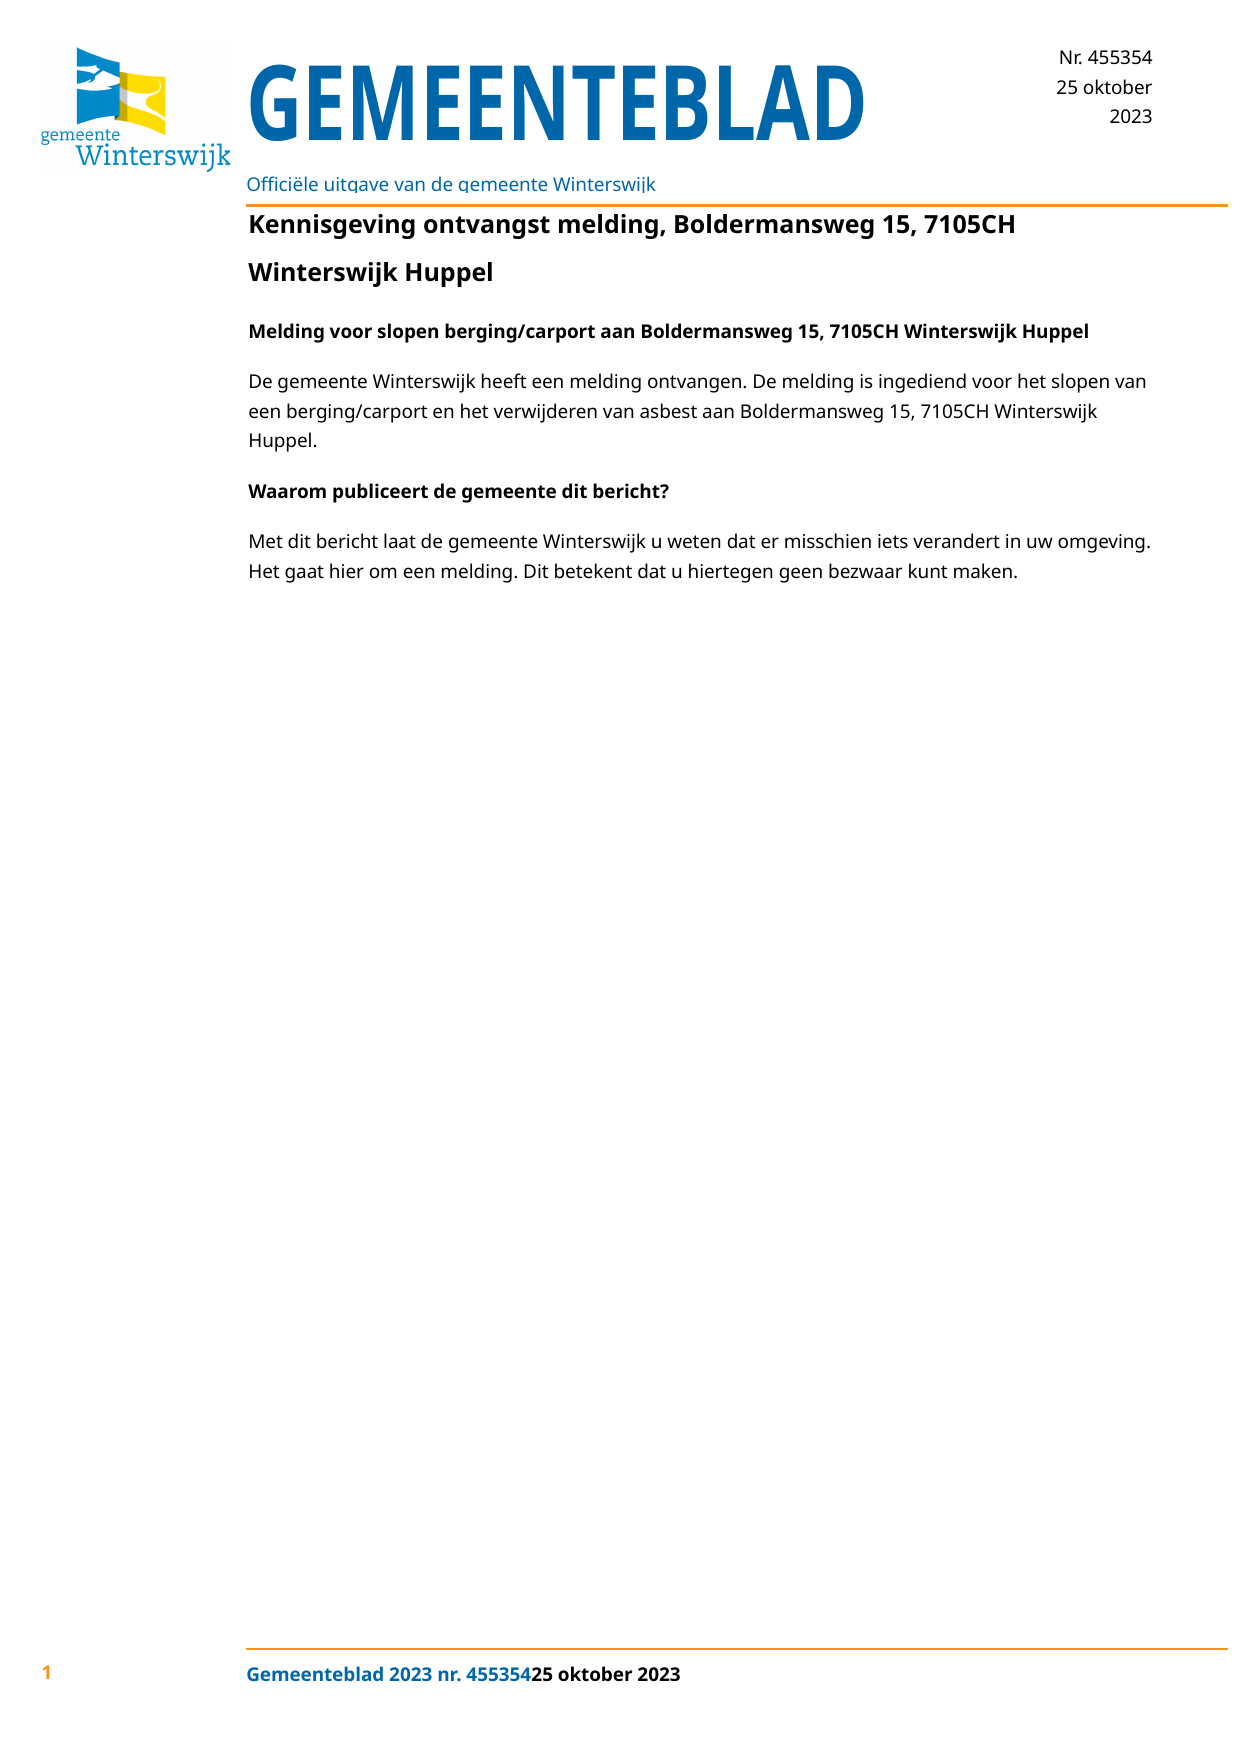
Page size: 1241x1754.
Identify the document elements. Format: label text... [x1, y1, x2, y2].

text Waarom publiceert de gemeente dit bericht? [248, 478, 1152, 504]
picture [225, 153, 231, 162]
text Melding voor slopen berging/carport aan Boldermansweg 15, 7105CH Winterswijk Huppel [248, 318, 1152, 344]
text Kennisgeving ontvangst melding, Boldermansweg 15, 7105CH Winterswijk Huppel [248, 207, 1152, 288]
picture [41, 47, 231, 172]
text Met dit bericht laat de gemeente Winterswijk u weten dat er misschien iets verandert in uw omgeving. Het gaat hier om een melding. Dit betekent dat u hiertegen geen bezwaar kunt maken. [248, 528, 1152, 584]
text De gemeente Winterswijk heeft een melding ontvangen. De melding is ingediend voor het slopen van een berging/carport en het verwijderen van asbest aan Boldermansweg 15, 7105CH Winterswijk Huppel. [248, 368, 1152, 453]
